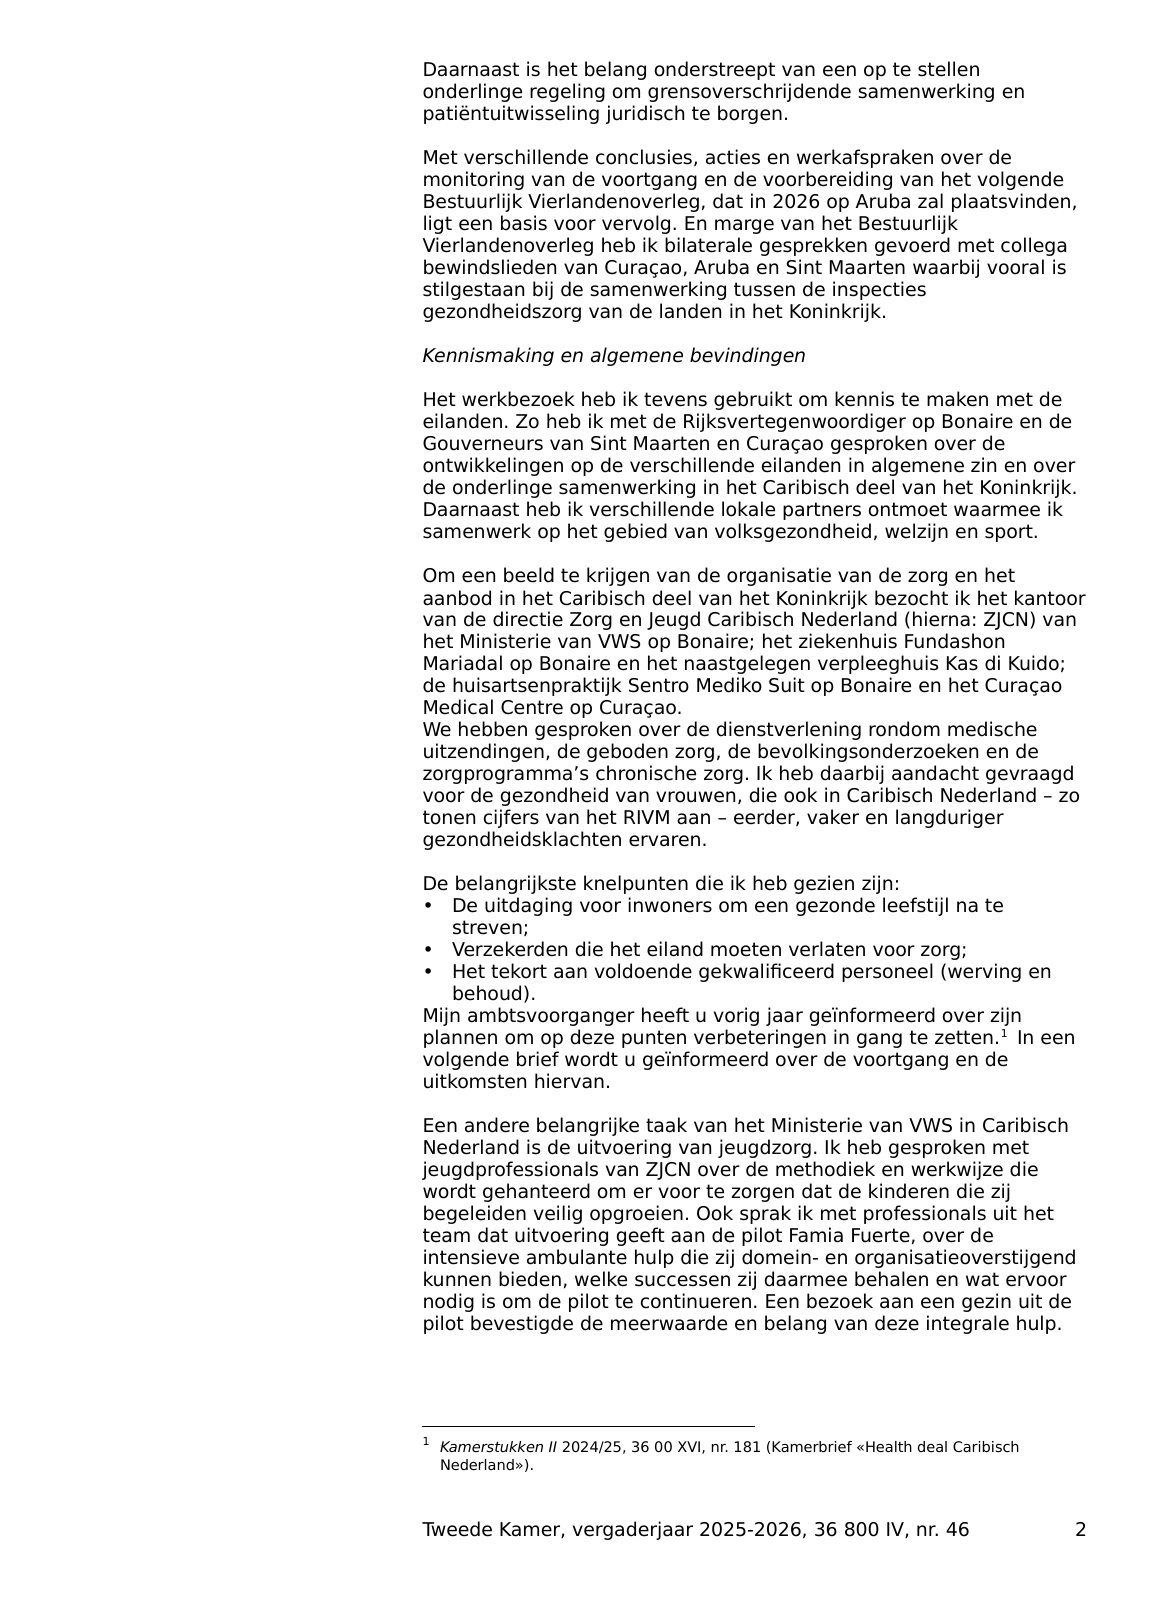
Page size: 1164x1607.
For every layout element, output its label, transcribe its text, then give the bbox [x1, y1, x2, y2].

text Een andere belangrijke taak van het Ministerie van VWS in Caribisch Nederland is de uitvoering van jeugdzorg. Ik heb gesproken met jeugdprofessionals van ZJCN over de methodiek en werkwijze die wordt gehanteerd om er voor te zorgen dat de kinderen die zij begeleiden veilig opgroeien. Ook sprak ik met professionals uit het team dat uitvoering geeft aan de pilot Famia Fuerte, over de intensieve ambulante hulp die zij domein- en organisatieoverstijgend kunnen bieden, welke successen zij daarmee behalen en wat ervoor nodig is om de pilot te continueren. Een bezoek aan een gezin uit de pilot bevestigde de meerwaarde en belang van deze integrale hulp. [422, 1115, 1087, 1335]
text Kamerstukken II 2024/25, 36 00 XVI, nr. 181 (Kamerbrief «Health deal Caribisch Nederland»). [422, 1435, 1087, 1474]
subtitle Kennismaking en algemene bevindingen [422, 345, 1087, 367]
text Daarnaast is het belang onderstreept van een op te stellen onderlinge regeling om grensoverschrijdende samenwerking en patiëntuitwisseling juridisch te borgen. [422, 59, 1087, 125]
text Mijn ambtsvoorganger heeft u vorig jaar geïnformeerd over zijn plannen om op deze punten verbeteringen in gang te zetten. In een volgende brief wordt u geïnformeerd over de voortgang en de uitkomsten hiervan. [422, 1005, 1087, 1093]
text • Het tekort aan voldoende gekwalificeerd personeel (werving en behoud). [422, 961, 1087, 1005]
text • Verzekerden die het eiland moeten verlaten voor zorg; [422, 939, 1087, 961]
text We hebben gesproken over de dienstverlening rondom medische uitzendingen, de geboden zorg, de bevolkingsonderzoeken en de zorgprogramma’s chronische zorg. Ik heb daarbij aandacht gevraagd voor de gezondheid van vrouwen, die ook in Caribisch Nederland – zo tonen cijfers van het RIVM aan – eerder, vaker en langduriger gezondheidsklachten ervaren. [422, 719, 1087, 851]
text Om een beeld te krijgen van de organisatie van de zorg en het aanbod in het Caribisch deel van het Koninkrijk bezocht ik het kantoor van de directie Zorg en Jeugd Caribisch Nederland (hierna: ZJCN) van het Ministerie van VWS op Bonaire; het ziekenhuis Fundashon Mariadal op Bonaire en het naastgelegen verpleeghuis Kas di Kuido; de huisartsenpraktijk Sentro Mediko Suit op Bonaire en het Curaçao Medical Centre op Curaçao. [422, 565, 1087, 719]
text Met verschillende conclusies, acties en werkafspraken over de monitoring van de voortgang en de voorbereiding van het volgende Bestuurlijk Vierlandenoverleg, dat in 2026 op Aruba zal plaatsvinden, ligt een basis voor vervolg. En marge van het Bestuurlijk Vierlandenoverleg heb ik bilaterale gesprekken gevoerd met collega bewindslieden van Curaçao, Aruba en Sint Maarten waarbij vooral is stilgestaan bij de samenwerking tussen de inspecties gezondheidszorg van de landen in het Koninkrijk. [422, 147, 1087, 323]
text Het werkbezoek heb ik tevens gebruikt om kennis te maken met de eilanden. Zo heb ik met de Rijksvertegenwoordiger op Bonaire en de Gouverneurs van Sint Maarten en Curaçao gesproken over de ontwikkelingen op de verschillende eilanden in algemene zin en over de onderlinge samenwerking in het Caribisch deel van het Koninkrijk. Daarnaast heb ik verschillende lokale partners ontmoet waarmee ik samenwerk op het gebied van volksgezondheid, welzijn en sport. [422, 389, 1087, 543]
text De belangrijkste knelpunten die ik heb gezien zijn: [422, 873, 1087, 895]
text • De uitdaging voor inwoners om een gezonde leefstijl na te streven; [422, 895, 1087, 939]
